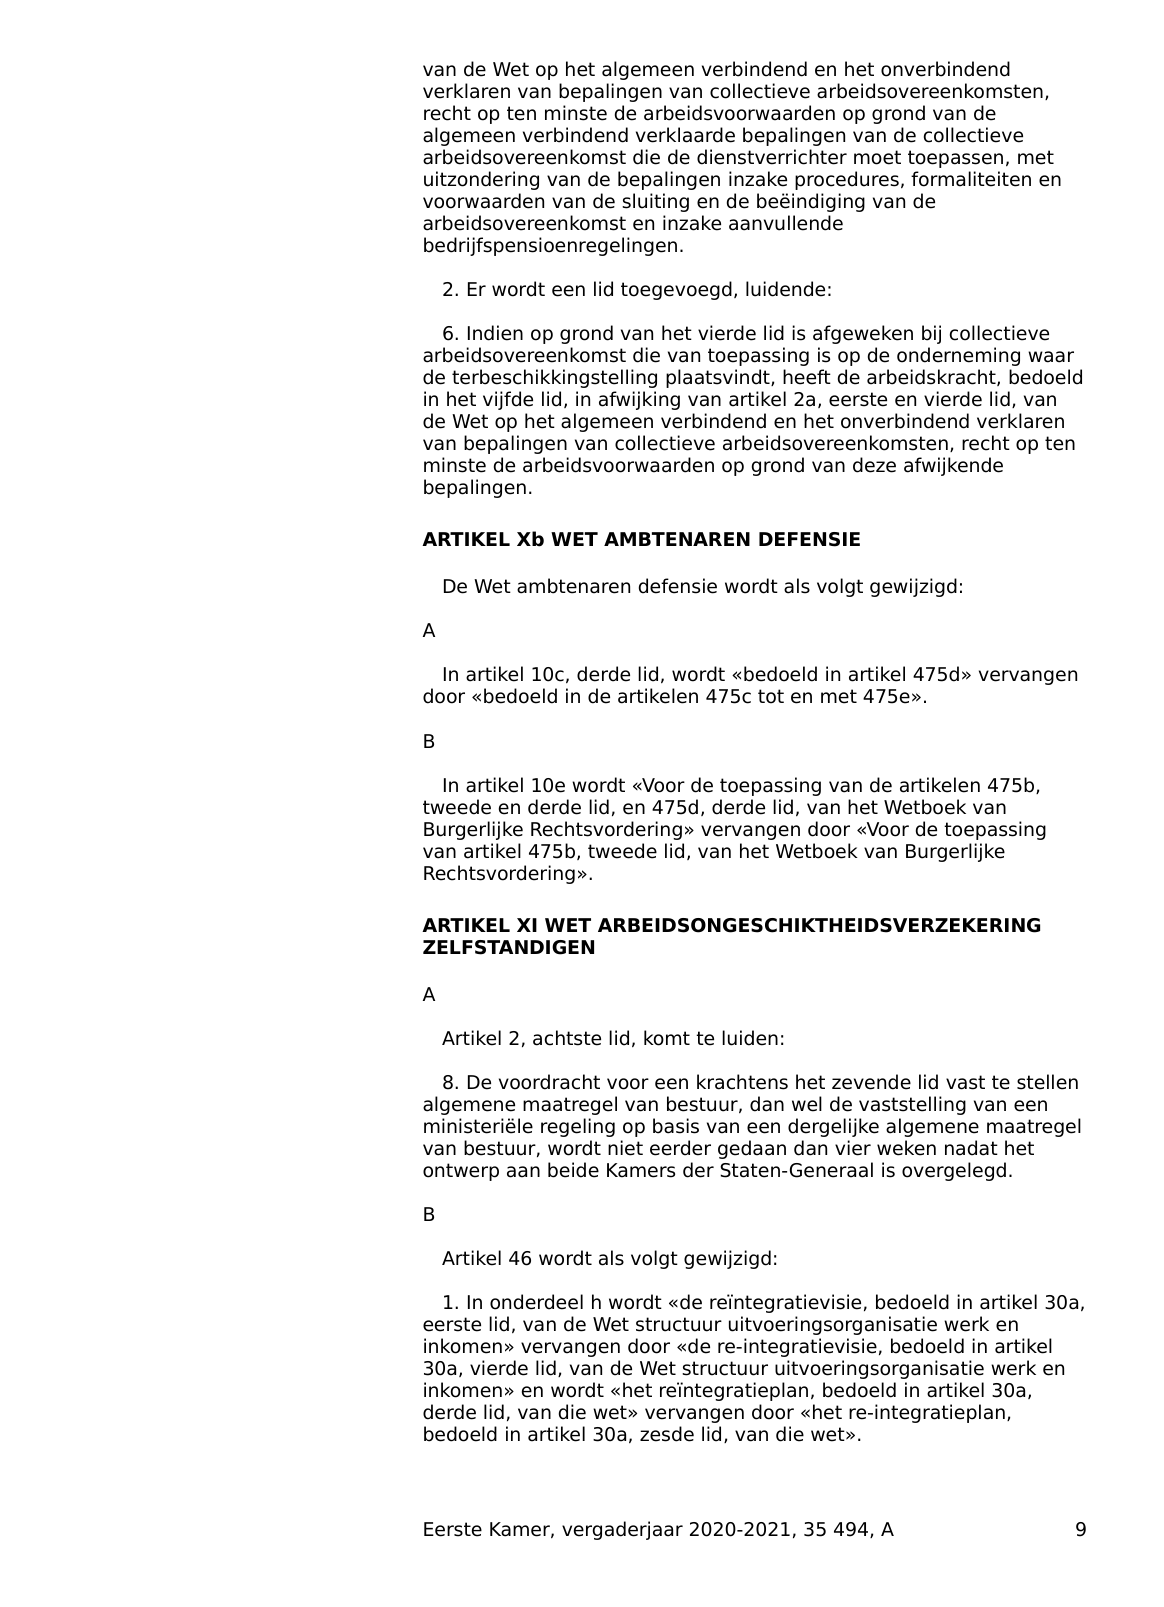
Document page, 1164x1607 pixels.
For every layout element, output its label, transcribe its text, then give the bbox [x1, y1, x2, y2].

text A [422, 983, 1087, 1006]
text B [422, 1204, 1087, 1226]
text A [422, 620, 1087, 642]
text 8. De voordracht voor een krachtens het zevende lid vast te stellen algemene maatregel van bestuur, dan wel de vaststelling van een ministeriële regeling op basis van een dergelijke algemene maatregel van bestuur, wordt niet eerder gedaan dan vier weken nadat het ontwerp aan beide Kamers der Staten-Generaal is overgelegd. [422, 1072, 1087, 1182]
text Artikel 2, achtste lid, komt te luiden: [422, 1028, 1087, 1050]
text In artikel 10c, derde lid, wordt «bedoeld in artikel 475d» vervangen door «bedoeld in de artikelen 475c tot en met 475e». [422, 664, 1087, 708]
text Artikel 46 wordt als volgt gewijzigd: [422, 1248, 1087, 1270]
text De Wet ambtenaren defensie wordt als volgt gewijzigd: [422, 576, 1087, 598]
subtitle ARTIKEL Xb WET AMBTENAREN DEFENSIE [422, 529, 1087, 551]
text van de Wet op het algemeen verbindend en het onverbindend verklaren van bepalingen van collectieve arbeidsovereenkomsten, recht op ten minste de arbeidsvoorwaarden op grond van de algemeen verbindend verklaarde bepalingen van de collectieve arbeidsovereenkomst die de dienstverrichter moet toepassen, met uitzondering van de bepalingen inzake procedures, formaliteiten en voorwaarden van de sluiting en de beëindiging van de arbeidsovereenkomst en inzake aanvullende bedrijfspensioenregelingen. [422, 59, 1087, 257]
text 6. Indien op grond van het vierde lid is afgeweken bij collectieve arbeidsovereenkomst die van toepassing is op de onderneming waar de terbeschikkingstelling plaatsvindt, heeft de arbeidskracht, bedoeld in het vijfde lid, in afwijking van artikel 2a, eerste en vierde lid, van de Wet op het algemeen verbindend en het onverbindend verklaren van bepalingen van collectieve arbeidsovereenkomsten, recht op ten minste de arbeidsvoorwaarden op grond van deze afwijkende bepalingen. [422, 323, 1087, 499]
text B [422, 731, 1087, 752]
text 2. Er wordt een lid toegevoegd, luidende: [422, 279, 1087, 301]
text 1. In onderdeel h wordt «de reïntegratievisie, bedoeld in artikel 30a, eerste lid, van de Wet structuur uitvoeringsorganisatie werk en inkomen» vervangen door «de re-integratievisie, bedoeld in artikel 30a, vierde lid, van de Wet structuur uitvoeringsorganisatie werk en inkomen» en wordt «het reïntegratieplan, bedoeld in artikel 30a, derde lid, van die wet» vervangen door «het re-integratieplan, bedoeld in artikel 30a, zesde lid, van die wet». [422, 1292, 1087, 1446]
text In artikel 10e wordt «Voor de toepassing van de artikelen 475b, tweede en derde lid, en 475d, derde lid, van het Wetboek van Burgerlijke Rechtsvordering» vervangen door «Voor de toepassing van artikel 475b, tweede lid, van het Wetboek van Burgerlijke Rechtsvordering». [422, 775, 1087, 884]
subtitle ARTIKEL XI WET ARBEIDSONGESCHIKTHEIDSVERZEKERING ZELFSTANDIGEN [422, 914, 1087, 958]
